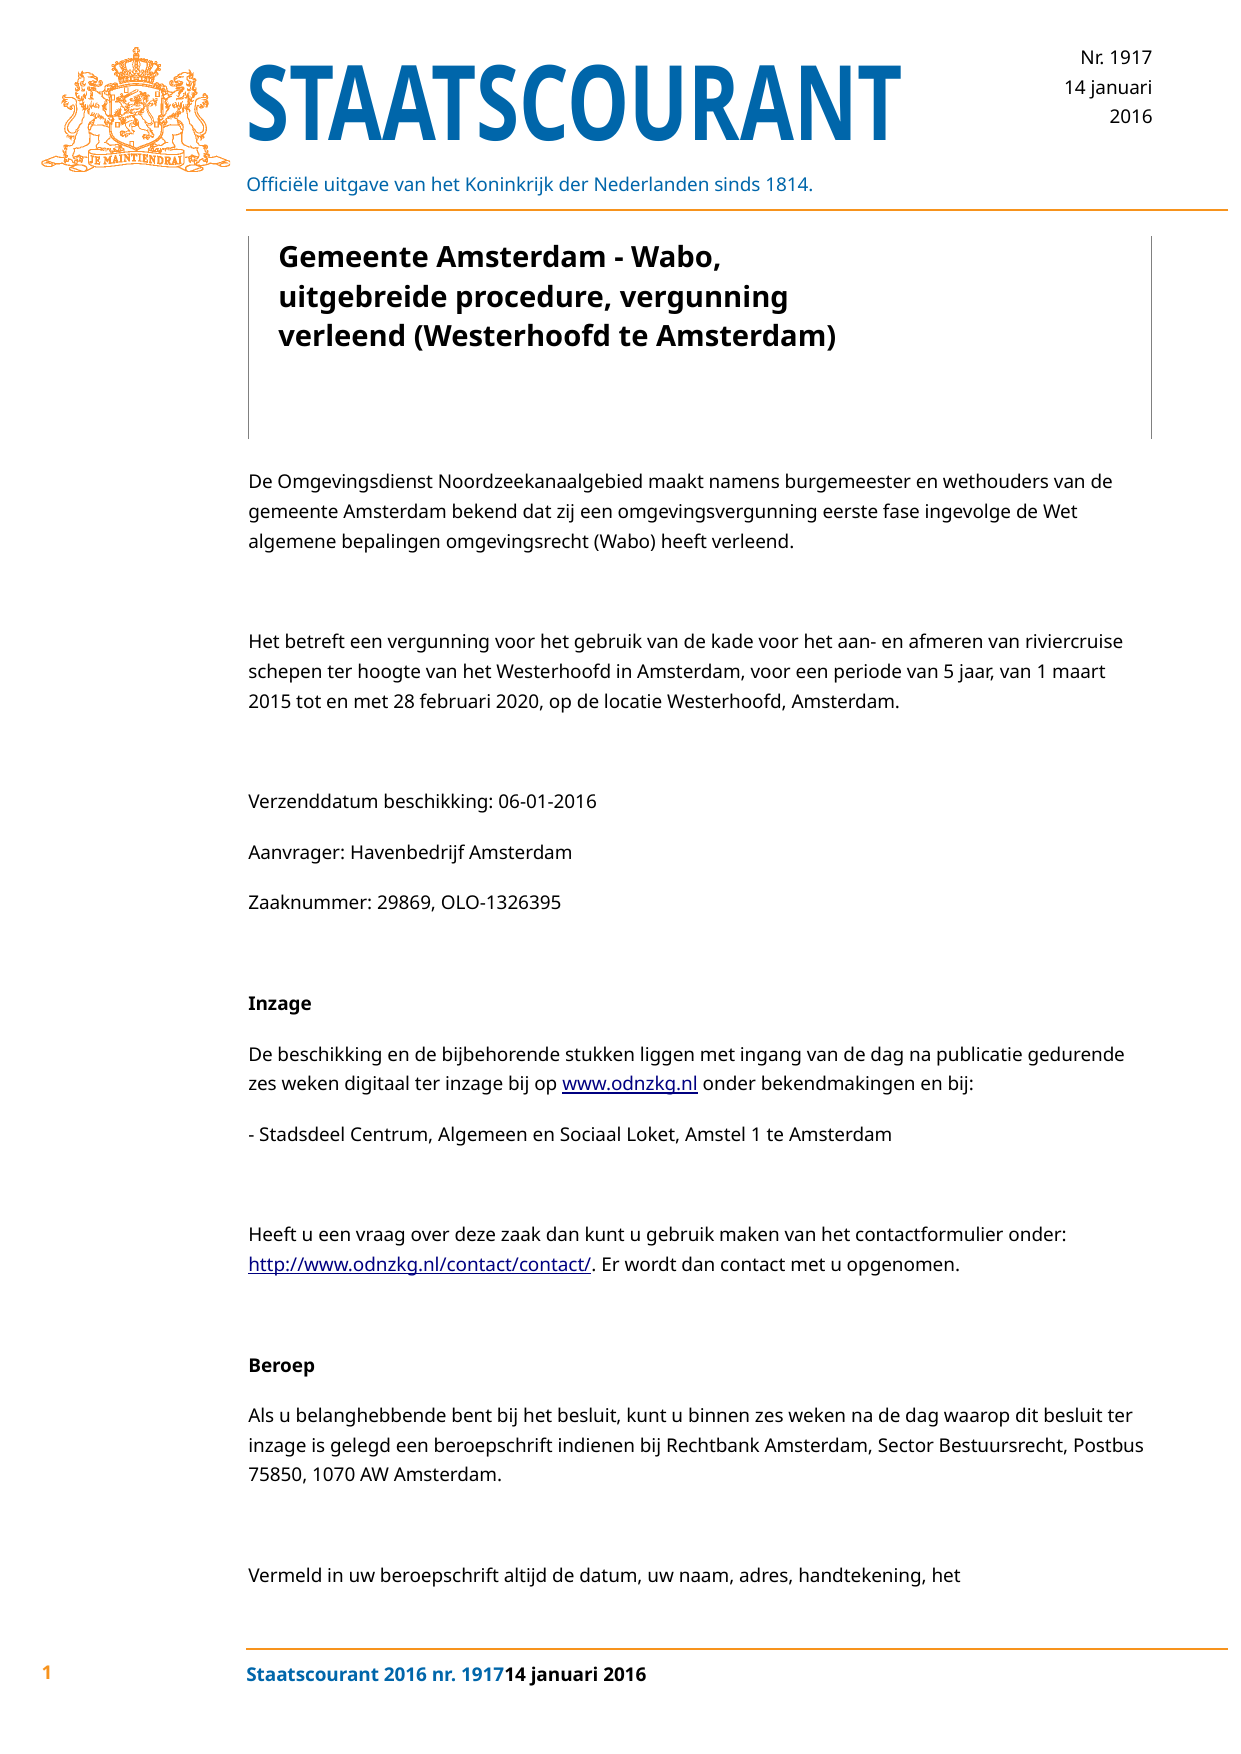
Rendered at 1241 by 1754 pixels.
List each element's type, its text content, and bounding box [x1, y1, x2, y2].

text Aanvrager: Havenbedrijf Amsterdam [248, 839, 1152, 865]
table_header [1090, 236, 1151, 413]
text Verzenddatum beschikking: 06-01-2016 [248, 789, 1152, 814]
text Vermeld in uw beroepschrift altijd de datum, uw naam, adres, handtekening, het [248, 1562, 1152, 1588]
text De Omgevingsdienst Noordzeekanaalgebied maakt namens burgemeester en wethouders van de gemeente Amsterdam bekend dat zij een omgevingsvergunning eerste fase ingevolge de Wet algemene bepalingen omgevingsrecht (Wabo) heeft verleend. [248, 469, 1152, 553]
table_header [850, 236, 912, 413]
picture [41, 47, 231, 172]
text Zaaknummer: 29869, OLO-1326395 [248, 889, 1152, 915]
table_header [850, 414, 1151, 439]
text Het betreft een vergunning voor het gebruik van de kade voor het aan- en afmeren van riviercruise schepen ter hoogte van het Westerhoofd in Amsterdam, voor een periode van 5 jaar, van 1 maart 2015 tot en met 28 februari 2020, op de locatie Westerhoofd, Amsterdam. [248, 629, 1152, 713]
text - Stadsdeel Centrum, Algemeen en Sociaal Loket, Amstel 1 te Amsterdam [248, 1121, 1152, 1146]
text Heeft u een vraag over deze zaak dan kunt u gebruik maken van het contactformulier onder: http://www.odnzkg.nl/contact/contact/. Er wordt dan contact met u opgenomen. [248, 1222, 1152, 1277]
table_header Gemeente Amsterdam - Wabo, uitgebreide procedure, vergunning verleend (Westerhoofd te Amsterdam) [249, 236, 850, 439]
text Als u belanghebbende bent bij het besluit, kunt u binnen zes weken na de dag waarop dit besluit ter inzage is gelegd een beroepschrift indienen bij Rechtbank Amsterdam, Sector Bestuursrecht, Postbus 75850, 1070 AW Amsterdam. [248, 1402, 1152, 1487]
text Inzage [248, 990, 1152, 1016]
text Beroep [248, 1352, 1152, 1378]
text De beschikking en de bijbehorende stukken liggen met ingang van de dag na publicatie gedurende zes weken digitaal ter inzage bij op www.odnzkg.nl onder bekendmakingen en bij: [248, 1041, 1152, 1096]
picture [912, 236, 1090, 414]
